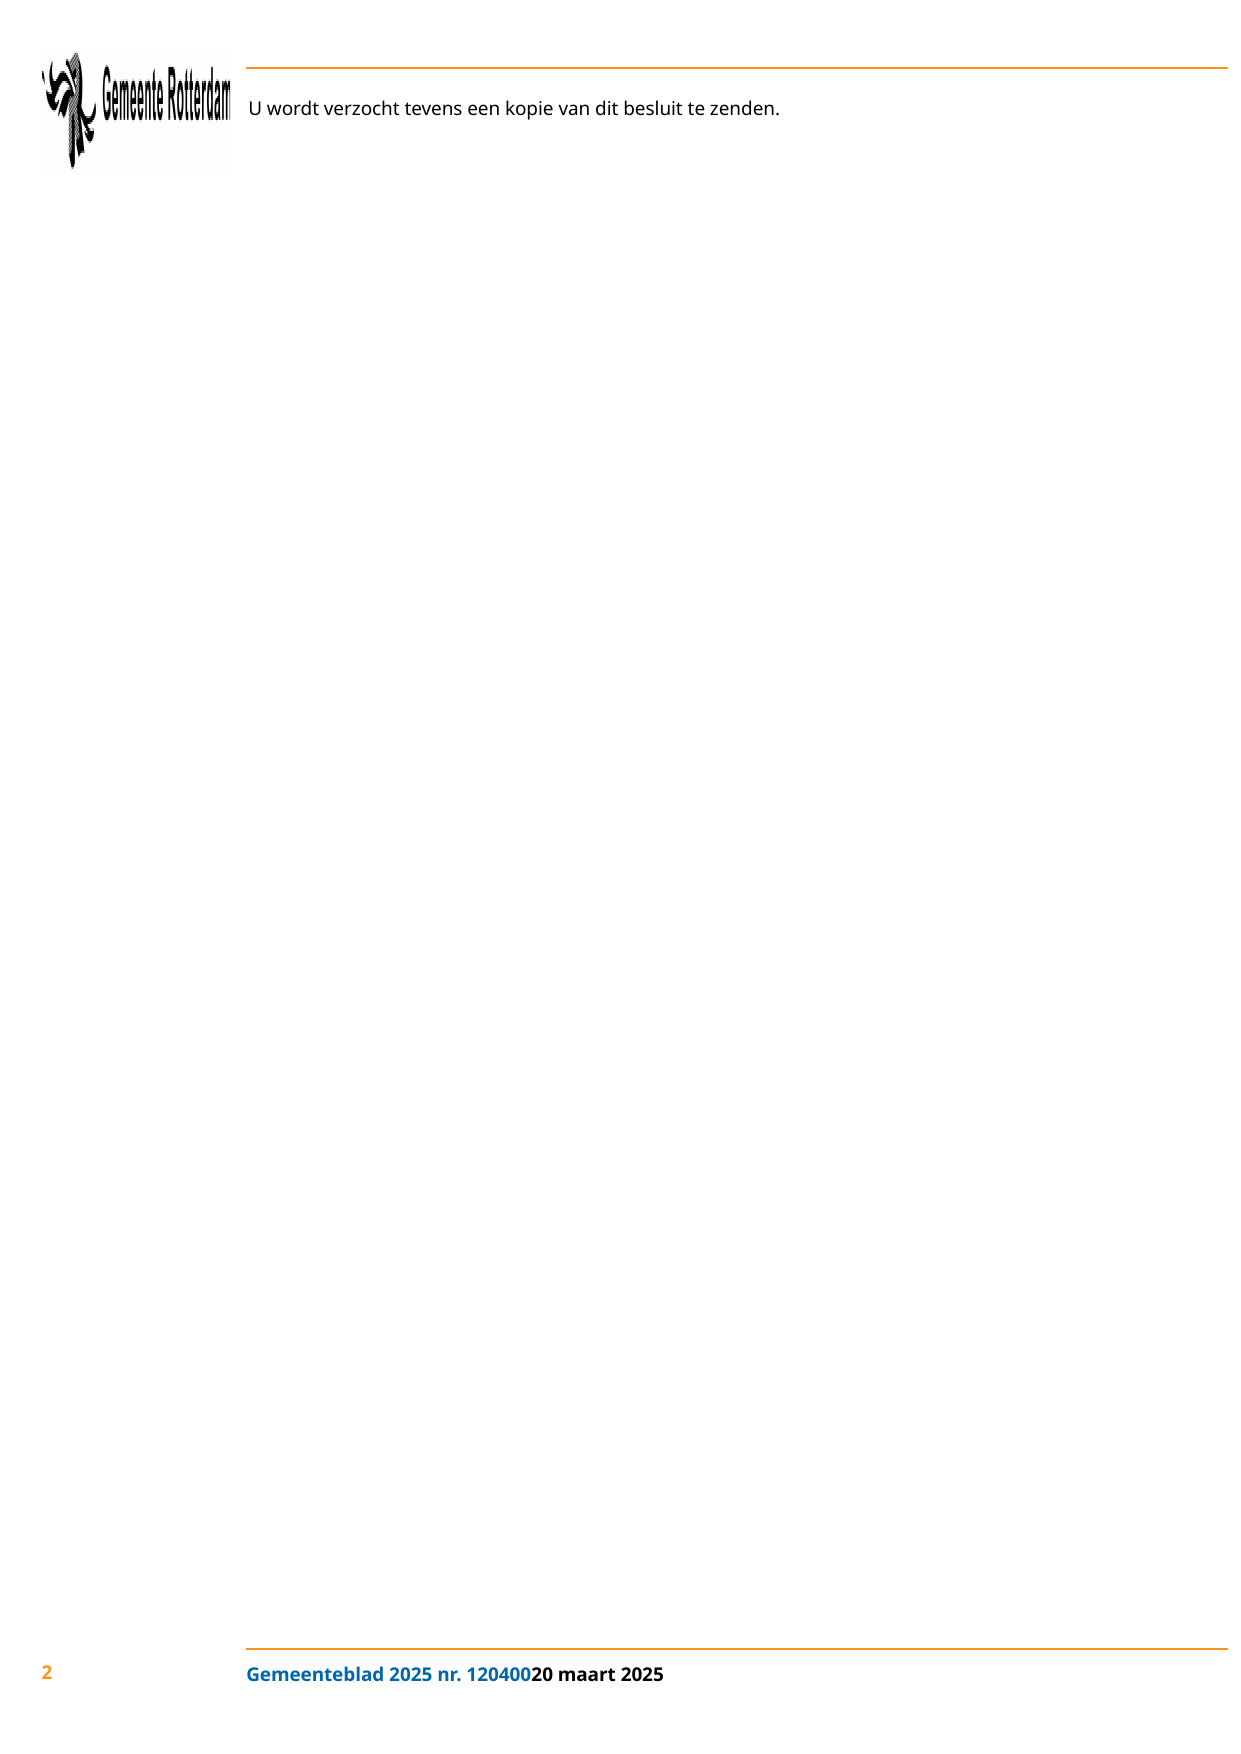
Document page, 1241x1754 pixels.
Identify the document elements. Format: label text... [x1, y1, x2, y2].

picture [41, 47, 231, 172]
text U wordt verzocht tevens een kopie van dit besluit te zenden. [248, 95, 1152, 121]
